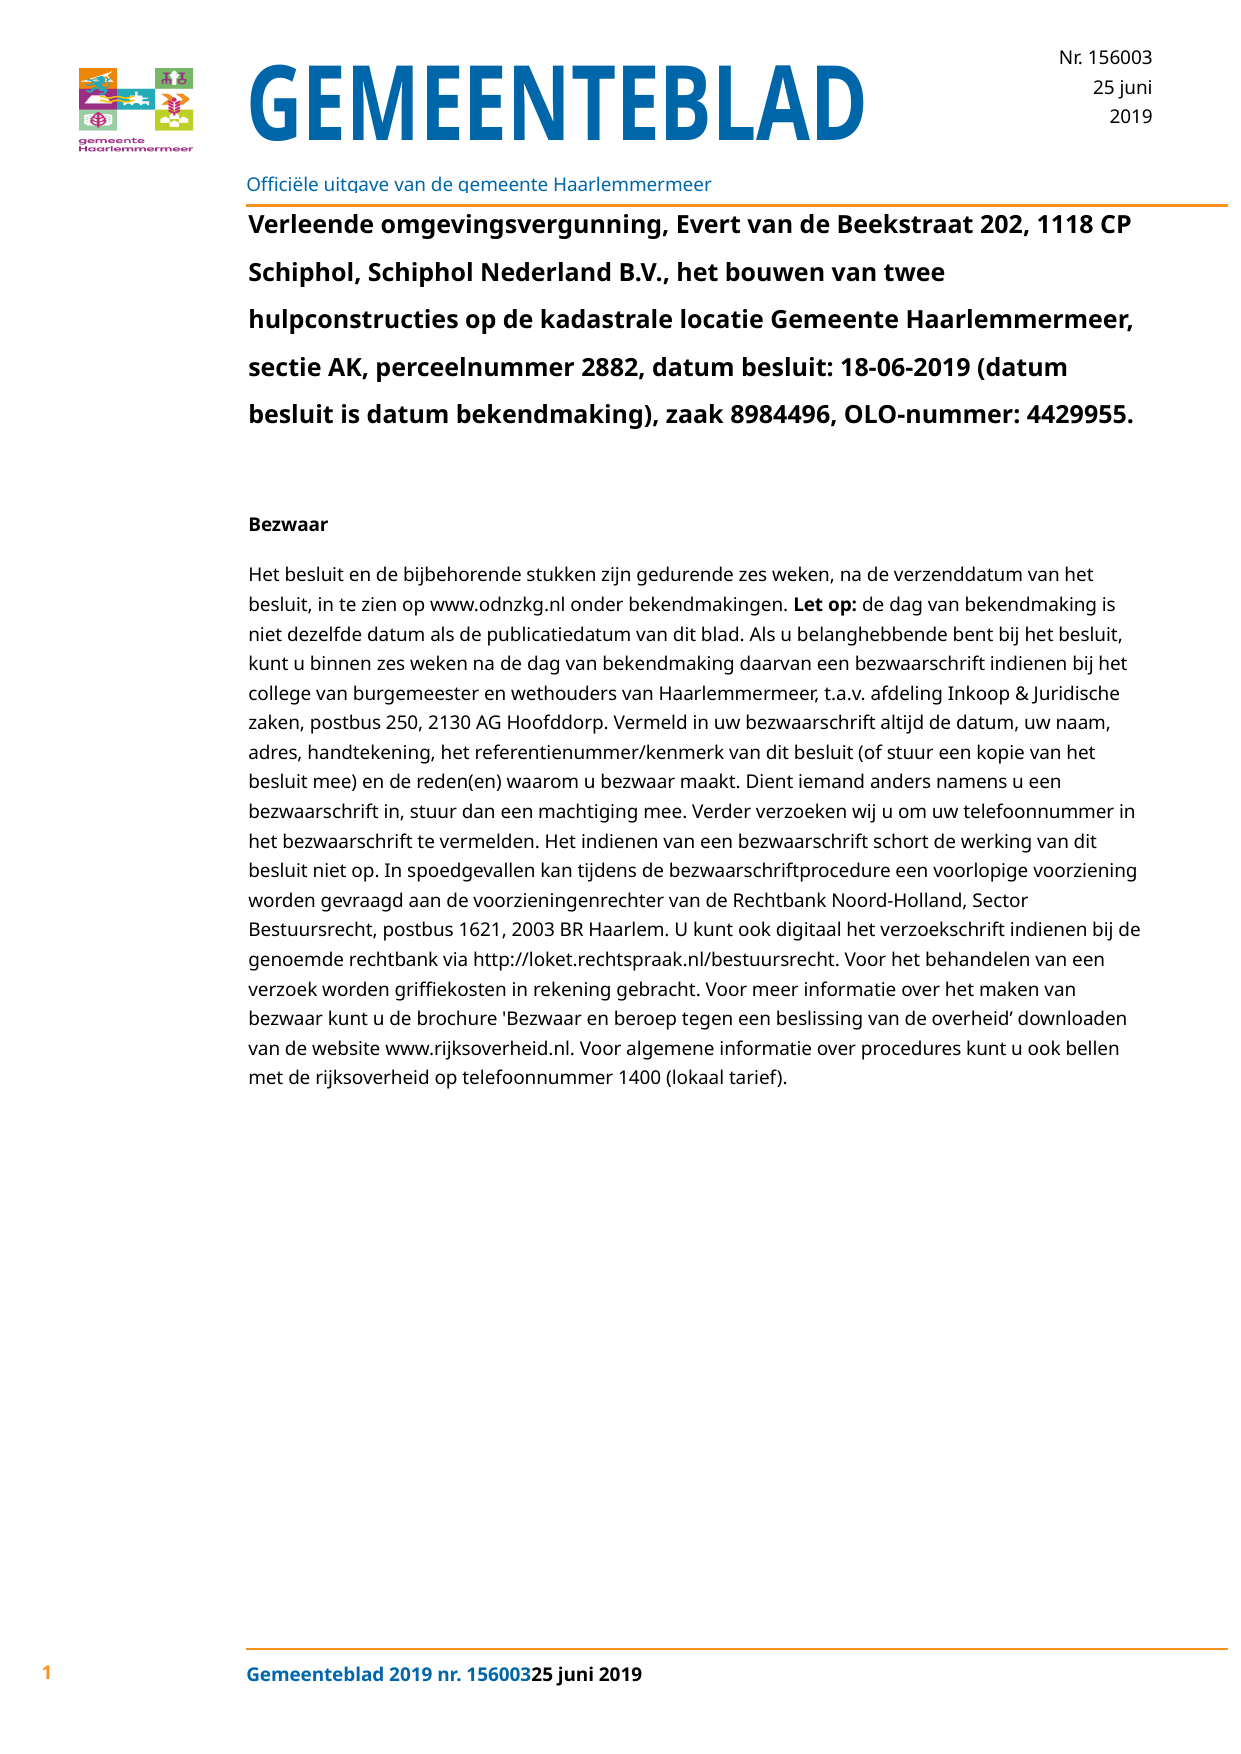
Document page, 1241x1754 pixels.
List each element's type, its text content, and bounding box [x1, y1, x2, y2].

picture [41, 47, 231, 172]
text Het besluit en de bijbehorende stukken zijn gedurende zes weken, na de verzenddatum van het besluit, in te zien op www.odnzkg.nl onder bekendmakingen. Let op: de dag van bekendmaking is niet dezelfde datum als de publicatiedatum van dit blad. Als u belanghebbende bent bij het besluit, kunt u binnen zes weken na de dag van bekendmaking daarvan een bezwaarschrift indienen bij het college van burgemeester en wethouders van Haarlemmermeer, t.a.v. afdeling Inkoop & Juridische zaken, postbus 250, 2130 AG Hoofddorp. Vermeld in uw bezwaarschrift altijd de datum, uw naam, adres, handtekening, het referentienummer/kenmerk van dit besluit (of stuur een kopie van het besluit mee) en de reden(en) waarom u bezwaar maakt. Dient iemand anders namens u een bezwaarschrift in, stuur dan een machtiging mee. Verder verzoeken wij u om uw telefoonnummer in het bezwaarschrift te vermelden. Het indienen van een bezwaarschrift schort de werking van dit besluit niet op. In spoedgevallen kan tijdens de bezwaarschriftprocedure een voorlopige voorziening worden gevraagd aan de voorzieningenrechter van de Rechtbank Noord-Holland, Sector Bestuursrecht, postbus 1621, 2003 BR Haarlem. U kunt ook digitaal het verzoekschrift indienen bij de genoemde rechtbank via http://loket.rechtspraak.nl/bestuursrecht. Voor het behandelen van een verzoek worden griffiekosten in rekening gebracht. Voor meer informatie over het maken van bezwaar kunt u de brochure 'Bezwaar en beroep tegen een beslissing van de overheid’ downloaden van de website www.rijksoverheid.nl. Voor algemene informatie over procedures kunt u ook bellen met de rijksoverheid op telefoonnummer 1400 (lokaal tarief). [248, 562, 1152, 1090]
text Bezwaar [248, 511, 1152, 537]
text Verleende omgevingsvergunning, Evert van de Beekstraat 202, 1118 CP Schiphol, Schiphol Nederland B.V., het bouwen van twee hulpconstructies op de kadastrale locatie Gemeente Haarlemmermeer, sectie AK, perceelnummer 2882, datum besluit: 18-06-2019 (datum besluit is datum bekendmaking), zaak 8984496, OLO-nummer: 4429955. [248, 207, 1152, 431]
